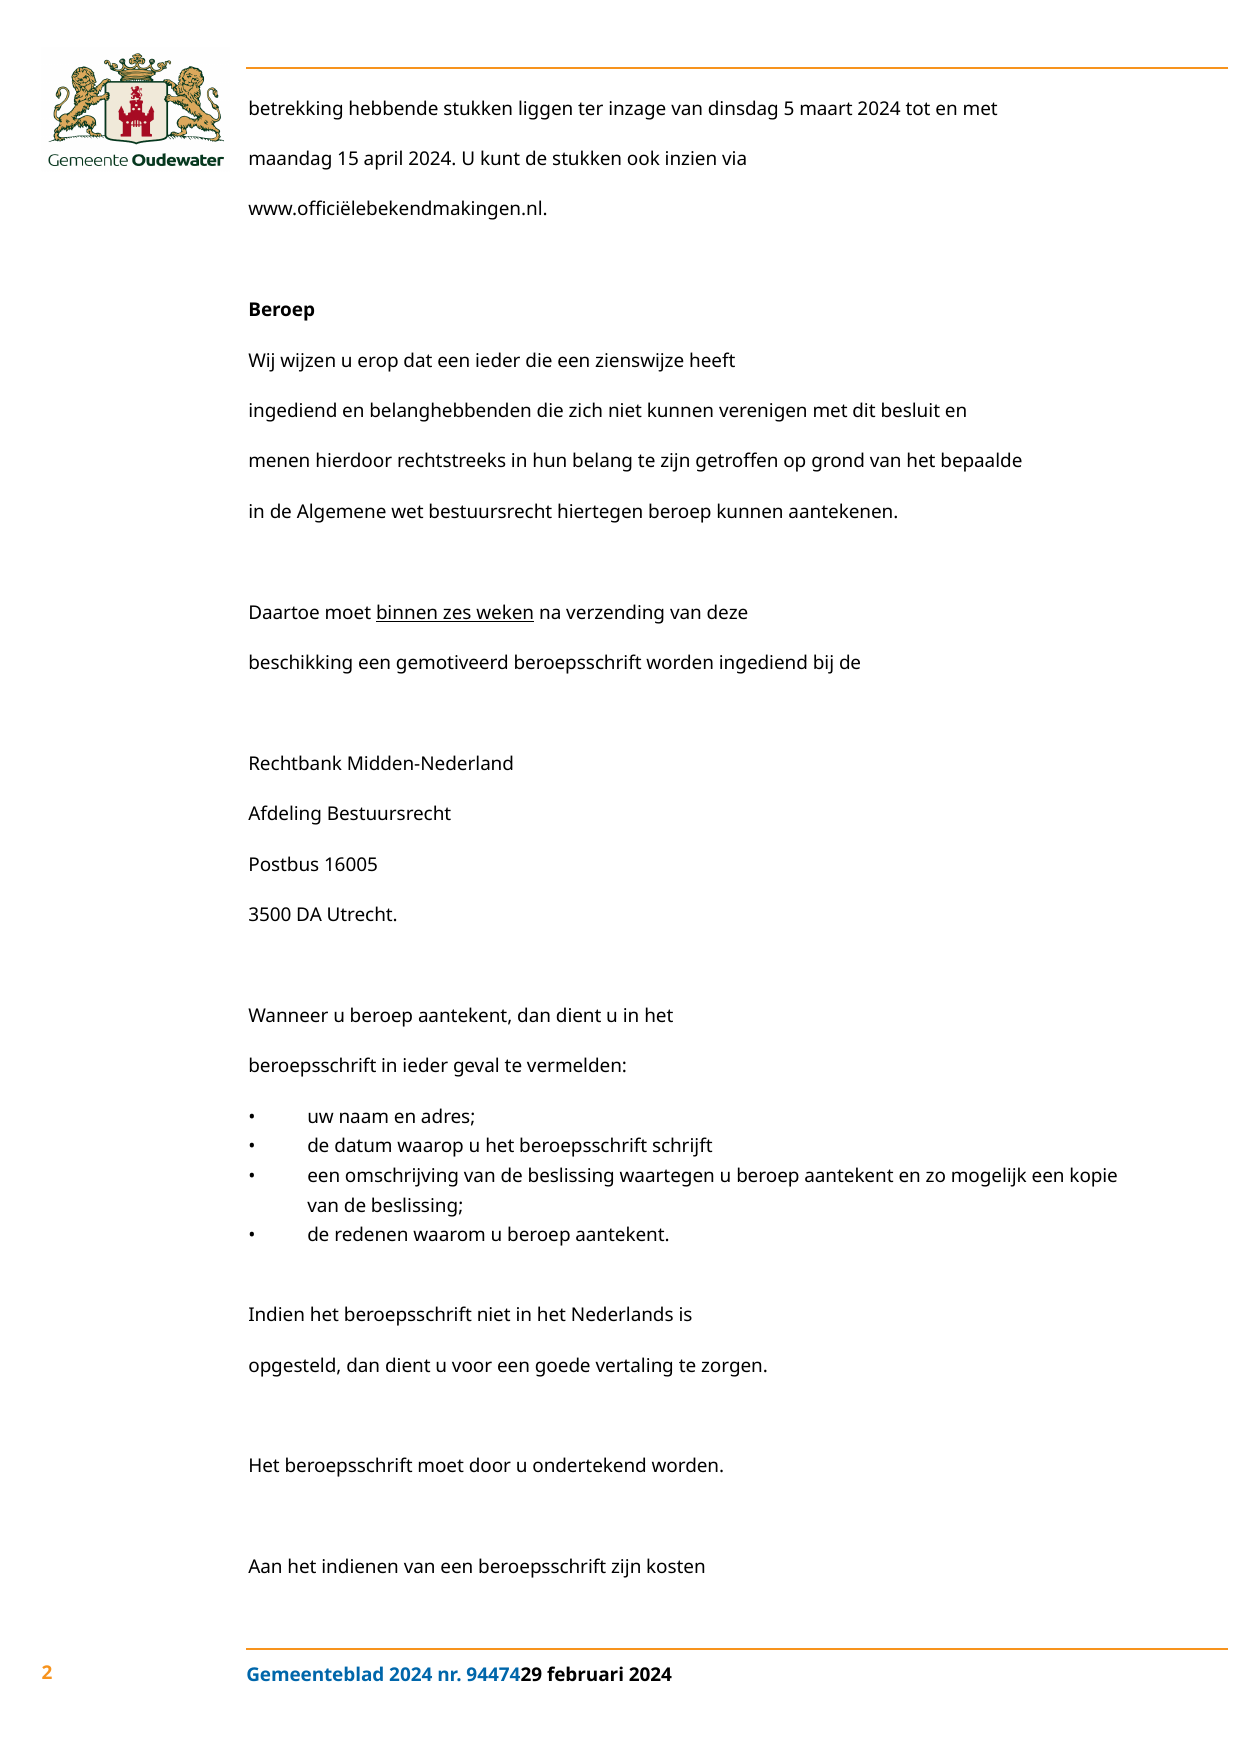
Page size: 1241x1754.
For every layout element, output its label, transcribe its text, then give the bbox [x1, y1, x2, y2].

text Rechtbank Midden-Nederland [248, 750, 1152, 776]
text maandag 15 april 2024. U kunt de stukken ook inzien via [248, 145, 1152, 171]
text Het beroepsschrift moet door u ondertekend worden. [248, 1453, 1152, 1478]
list de redenen waarom u beroep aantekent. [248, 1221, 1152, 1247]
text Afdeling Bestuursrecht [248, 801, 1152, 826]
text Wij wijzen u erop dat een ieder die een zienswijze heeft [248, 347, 1152, 373]
text Postbus 16005 [248, 851, 1152, 877]
list de datum waarop u het beroepsschrift schrijft [248, 1133, 1152, 1158]
text menen hierdoor rechtstreeks in hun belang te zijn getroffen op grond van het bepaalde [248, 448, 1152, 473]
text in de Algemene wet bestuursrecht hiertegen beroep kunnen aantekenen. [248, 498, 1152, 524]
list een omschrijving van de beslissing waartegen u beroep aantekent en zo mogelijk een kopie van de beslissing; [248, 1162, 1152, 1218]
text 3500 DA Utrecht. [248, 901, 1152, 927]
text Daartoe moet binnen zes weken na verzending van deze [248, 599, 1152, 625]
text Indien het beroepsschrift niet in het Nederlands is [248, 1301, 1152, 1327]
text beschikking een gemotiveerd beroepsschrift worden ingediend bij de [248, 649, 1152, 675]
text betrekking hebbende stukken liggen ter inzage van dinsdag 5 maart 2024 tot en met [248, 95, 1152, 121]
text www.officiëlebekendmakingen.nl. [248, 196, 1152, 221]
text beroepsschrift in ieder geval te vermelden: [248, 1053, 1152, 1078]
picture [41, 47, 231, 172]
list uw naam en adres; [248, 1103, 1152, 1129]
text opgesteld, dan dient u voor een goede vertaling te zorgen. [248, 1352, 1152, 1378]
text Wanneer u beroep aantekent, dan dient u in het [248, 1002, 1152, 1028]
text Aan het indienen van een beroepsschrift zijn kosten [248, 1553, 1152, 1579]
text Beroep [248, 296, 1152, 322]
text ingediend en belanghebbenden die zich niet kunnen verenigen met dit besluit en [248, 397, 1152, 423]
